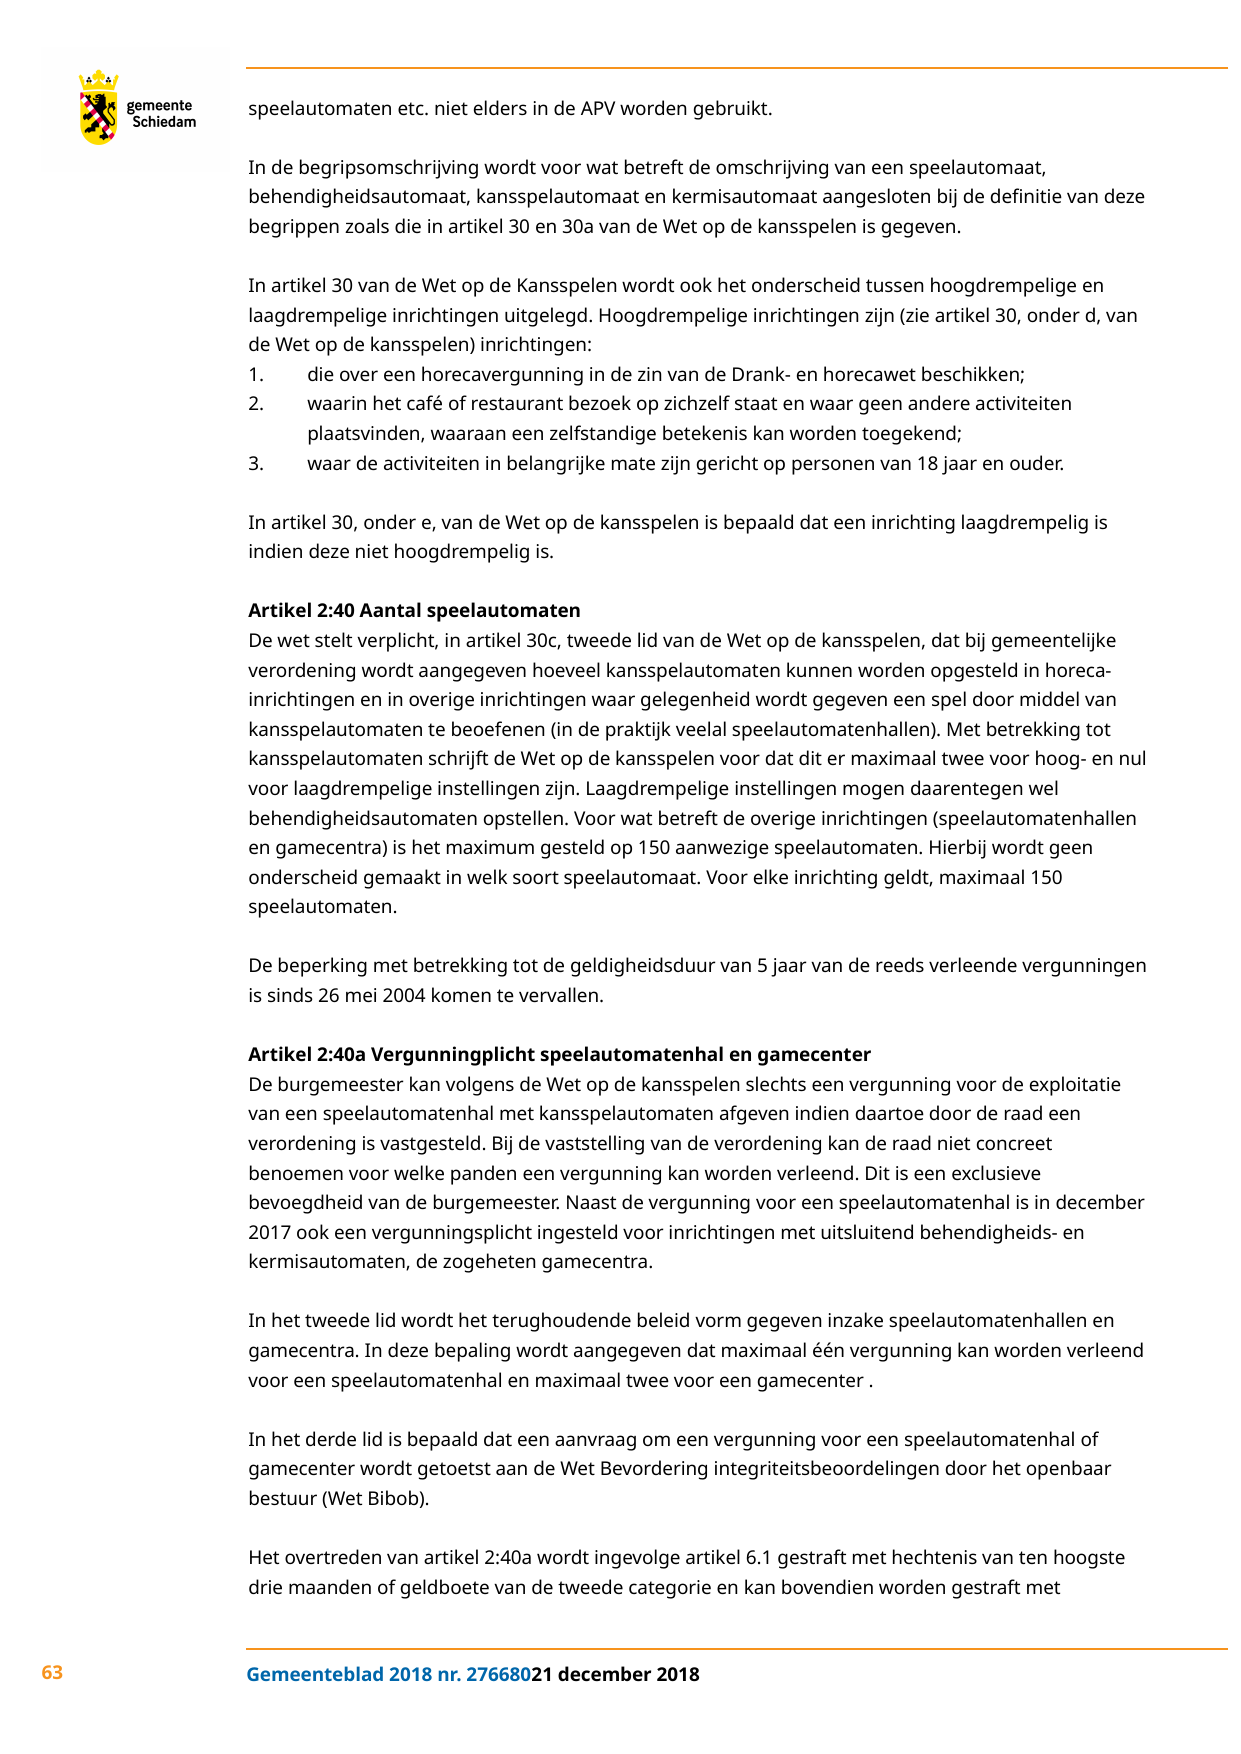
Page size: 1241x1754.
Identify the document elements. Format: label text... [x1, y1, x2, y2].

list die over een horecavergunning in de zin van de Drank- en horecawet beschikken; [248, 361, 1152, 387]
text In het tweede lid wordt het terughoudende beleid vorm gegeven inzake speelautomatenhallen en gamecentra. In deze bepaling wordt aangegeven dat maximaal één vergunning kan worden verleend voor een speelautomatenhal en maximaal twee voor een gamecenter . [248, 1308, 1152, 1393]
picture [41, 47, 231, 172]
text In artikel 30, onder e, van de Wet op de kansspelen is bepaald dat een inrichting laagdrempelig is indien deze niet hoogdrempelig is. [248, 509, 1152, 564]
text De beperking met betrekking tot de geldigheidsduur van 5 jaar van de reeds verleende vergunningen is sinds 26 mei 2004 komen te vervallen. [248, 953, 1152, 1008]
text De burgemeester kan volgens de Wet op de kansspelen slechts een vergunning voor de exploitatie van een speelautomatenhal met kansspelautomaten afgeven indien daartoe door de raad een verordening is vastgesteld. Bij de vaststelling van de verordening kan de raad niet concreet benoemen voor welke panden een vergunning kan worden verleend. Dit is een exclusieve bevoegdheid van de burgemeester. Naast de vergunning voor een speelautomatenhal is in december 2017 ook een vergunningsplicht ingesteld voor inrichtingen met uitsluitend behendigheids- en kermisautomaten, de zogeheten gamecentra. [248, 1071, 1152, 1274]
text In het derde lid is bepaald dat een aanvraag om een vergunning voor een speelautomatenhal of gamecenter wordt getoetst aan de Wet Bevordering integriteitsbeoordelingen door het openbaar bestuur (Wet Bibob). [248, 1426, 1152, 1511]
text De wet stelt verplicht, in artikel 30c, tweede lid van de Wet op de kansspelen, dat bij gemeentelijke verordening wordt aangegeven hoeveel kansspelautomaten kunnen worden opgesteld in horeca-inrichtingen en in overige inrichtingen waar gelegenheid wordt gegeven een spel door middel van kansspelautomaten te beoefenen (in de praktijk veelal speelautomatenhallen). Met betrekking tot kansspelautomaten schrijft de Wet op de kansspelen voor dat dit er maximaal twee voor hoog- en nul voor laagdrempelige instellingen zijn. Laagdrempelige instellingen mogen daarentegen wel behendigheidsautomaten opstellen. Voor wat betreft de overige inrichtingen (speelautomatenhallen en gamecentra) is het maximum gesteld op 150 aanwezige speelautomaten. Hierbij wordt geen onderscheid gemaakt in welk soort speelautomaat. Voor elke inrichting geldt, maximaal 150 speelautomaten. [248, 627, 1152, 919]
list waar de activiteiten in belangrijke mate zijn gericht op personen van 18 jaar en ouder. [248, 450, 1152, 476]
text Artikel 2:40a Vergunningplicht speelautomatenhal en gamecenter [248, 1041, 1152, 1067]
text In artikel 30 van de Wet op de Kansspelen wordt ook het onderscheid tussen hoogdrempelige en laagdrempelige inrichtingen uitgelegd. Hoogdrempelige inrichtingen zijn (zie artikel 30, onder d, van de Wet op de kansspelen) inrichtingen: [248, 272, 1152, 357]
text speelautomaten etc. niet elders in de APV worden gebruikt. [248, 95, 1152, 121]
list waarin het café of restaurant bezoek op zichzelf staat en waar geen andere activiteiten plaatsvinden, waaraan een zelfstandige betekenis kan worden toegekend; [248, 391, 1152, 446]
text Het overtreden van artikel 2:40a wordt ingevolge artikel 6.1 gestraft met hechtenis van ten hoogste drie maanden of geldboete van de tweede categorie en kan bovendien worden gestraft met [248, 1544, 1152, 1600]
text Artikel 2:40 Aantal speelautomaten [248, 598, 1152, 623]
text In de begripsomschrijving wordt voor wat betreft de omschrijving van een speelautomaat, behendigheidsautomaat, kansspelautomaat en kermisautomaat aangesloten bij de definitie van deze begrippen zoals die in artikel 30 en 30a van de Wet op de kansspelen is gegeven. [248, 154, 1152, 239]
